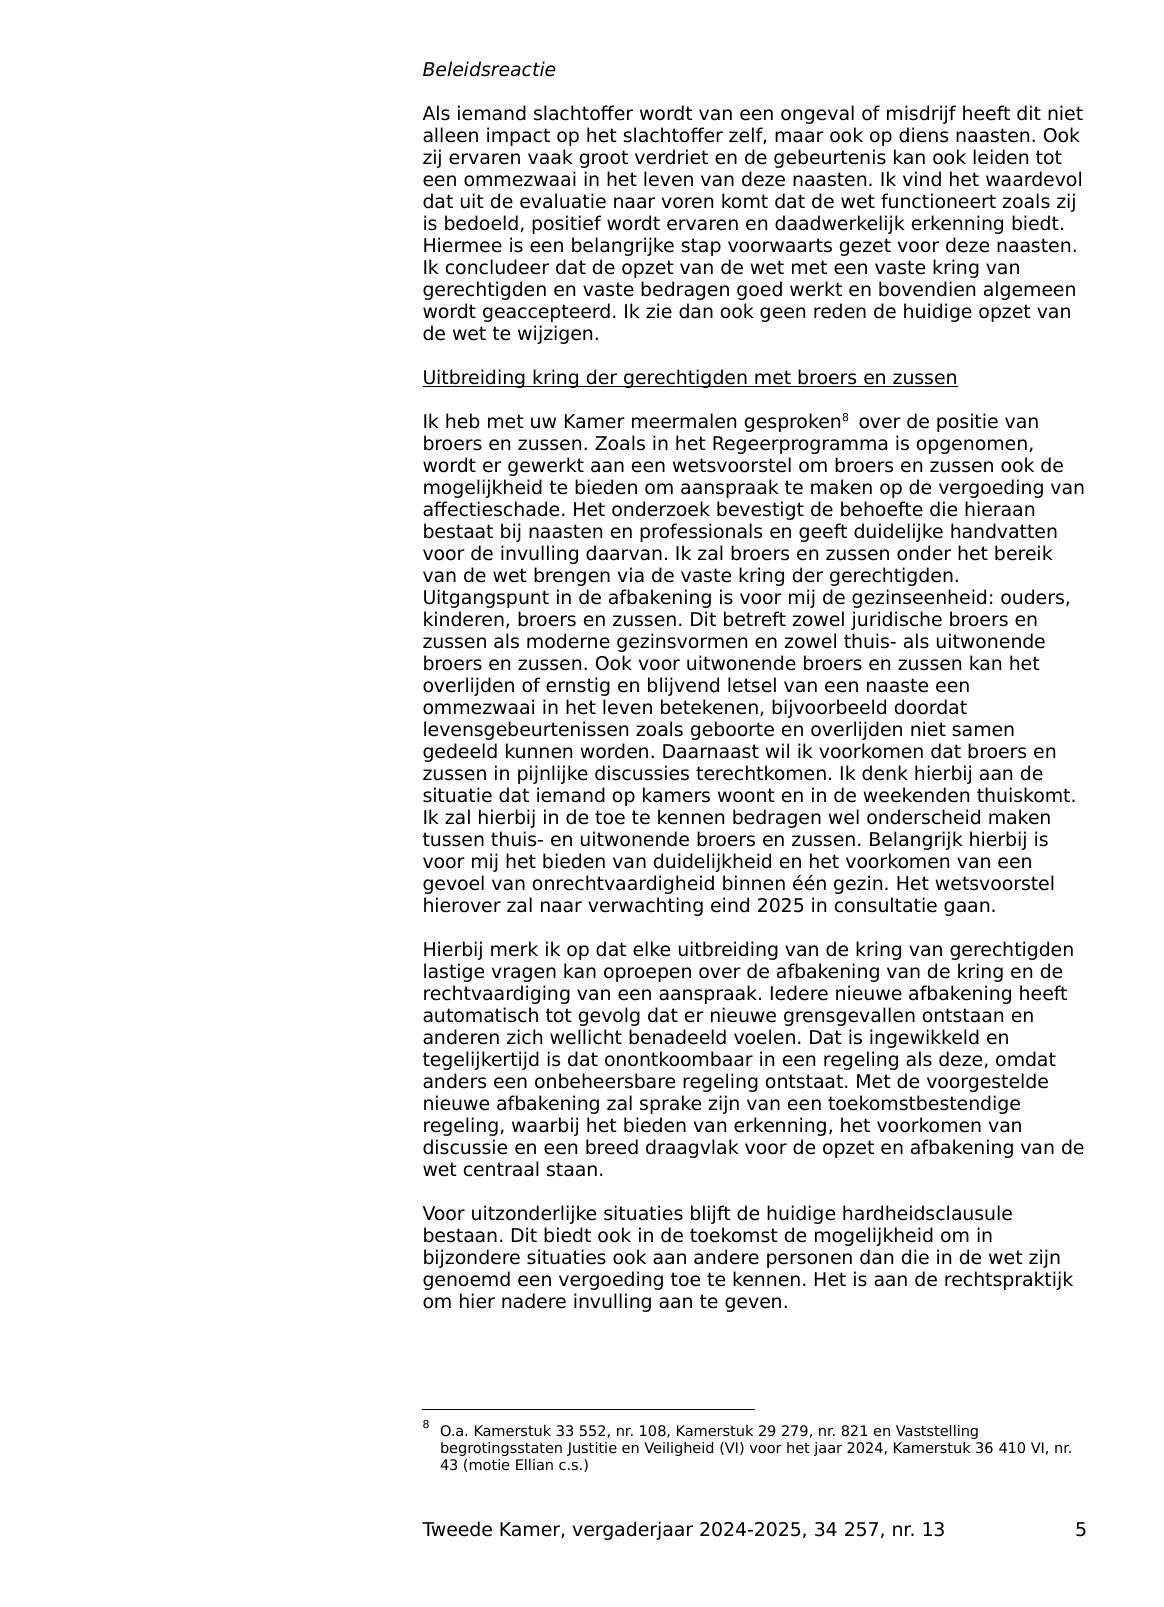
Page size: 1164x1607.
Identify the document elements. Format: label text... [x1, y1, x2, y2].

text Hierbij merk ik op dat elke uitbreiding van de kring van gerechtigden lastige vragen kan oproepen over de afbakening van de kring en de rechtvaardiging van een aanspraak. Iedere nieuwe afbakening heeft automatisch tot gevolg dat er nieuwe grensgevallen ontstaan en anderen zich wellicht benadeeld voelen. Dat is ingewikkeld en tegelijkertijd is dat onontkoombaar in een regeling als deze, omdat anders een onbeheersbare regeling ontstaat. Met de voorgestelde nieuwe afbakening zal sprake zijn van een toekomstbestendige regeling, waarbij het bieden van erkenning, het voorkomen van discussie en een breed draagvlak voor de opzet en afbakening van de wet centraal staan. [422, 939, 1087, 1181]
text O.a. Kamerstuk 33 552, nr. 108, Kamerstuk 29 279, nr. 821 en Vaststelling begrotingsstaten Justitie en Veiligheid (VI) voor het jaar 2024, Kamerstuk 36 410 VI, nr. 43 (motie Ellian c.s.) [422, 1418, 1087, 1474]
subtitle Uitbreiding kring der gerechtigden met broers en zussen [422, 367, 1087, 389]
text Ik heb met uw Kamer meermalen gesproken over de positie van broers en zussen. Zoals in het Regeerprogramma is opgenomen, wordt er gewerkt aan een wetsvoorstel om broers en zussen ook de mogelijkheid te bieden om aanspraak te maken op de vergoeding van affectieschade. Het onderzoek bevestigt de behoefte die hieraan bestaat bij naasten en professionals en geeft duidelijke handvatten voor de invulling daarvan. Ik zal broers en zussen onder het bereik van de wet brengen via de vaste kring der gerechtigden. Uitgangspunt in de afbakening is voor mij de gezinseenheid: ouders, kinderen, broers en zussen. Dit betreft zowel juridische broers en zussen als moderne gezinsvormen en zowel thuis- als uitwonende broers en zussen. Ook voor uitwonende broers en zussen kan het overlijden of ernstig en blijvend letsel van een naaste een ommezwaai in het leven betekenen, bijvoorbeeld doordat levensgebeurtenissen zoals geboorte en overlijden niet samen gedeeld kunnen worden. Daarnaast wil ik voorkomen dat broers en zussen in pijnlijke discussies terechtkomen. Ik denk hierbij aan de situatie dat iemand op kamers woont en in de weekenden thuiskomt. Ik zal hierbij in de toe te kennen bedragen wel onderscheid maken tussen thuis- en uitwonende broers en zussen. Belangrijk hierbij is voor mij het bieden van duidelijkheid en het voorkomen van een gevoel van onrechtvaardigheid binnen één gezin. Het wetsvoorstel hierover zal naar verwachting eind 2025 in consultatie gaan. [422, 411, 1087, 917]
subtitle Beleidsreactie [422, 59, 1087, 81]
text Als iemand slachtoffer wordt van een ongeval of misdrijf heeft dit niet alleen impact op het slachtoffer zelf, maar ook op diens naasten. Ook zij ervaren vaak groot verdriet en de gebeurtenis kan ook leiden tot een ommezwaai in het leven van deze naasten. Ik vind het waardevol dat uit de evaluatie naar voren komt dat de wet functioneert zoals zij is bedoeld, positief wordt ervaren en daadwerkelijk erkenning biedt. Hiermee is een belangrijke stap voorwaarts gezet voor deze naasten. Ik concludeer dat de opzet van de wet met een vaste kring van gerechtigden en vaste bedragen goed werkt en bovendien algemeen wordt geaccepteerd. Ik zie dan ook geen reden de huidige opzet van de wet te wijzigen. [422, 103, 1087, 345]
text Voor uitzonderlijke situaties blijft de huidige hardheidsclausule bestaan. Dit biedt ook in de toekomst de mogelijkheid om in bijzondere situaties ook aan andere personen dan die in de wet zijn genoemd een vergoeding toe te kennen. Het is aan de rechtspraktijk om hier nadere invulling aan te geven. [422, 1203, 1087, 1313]
